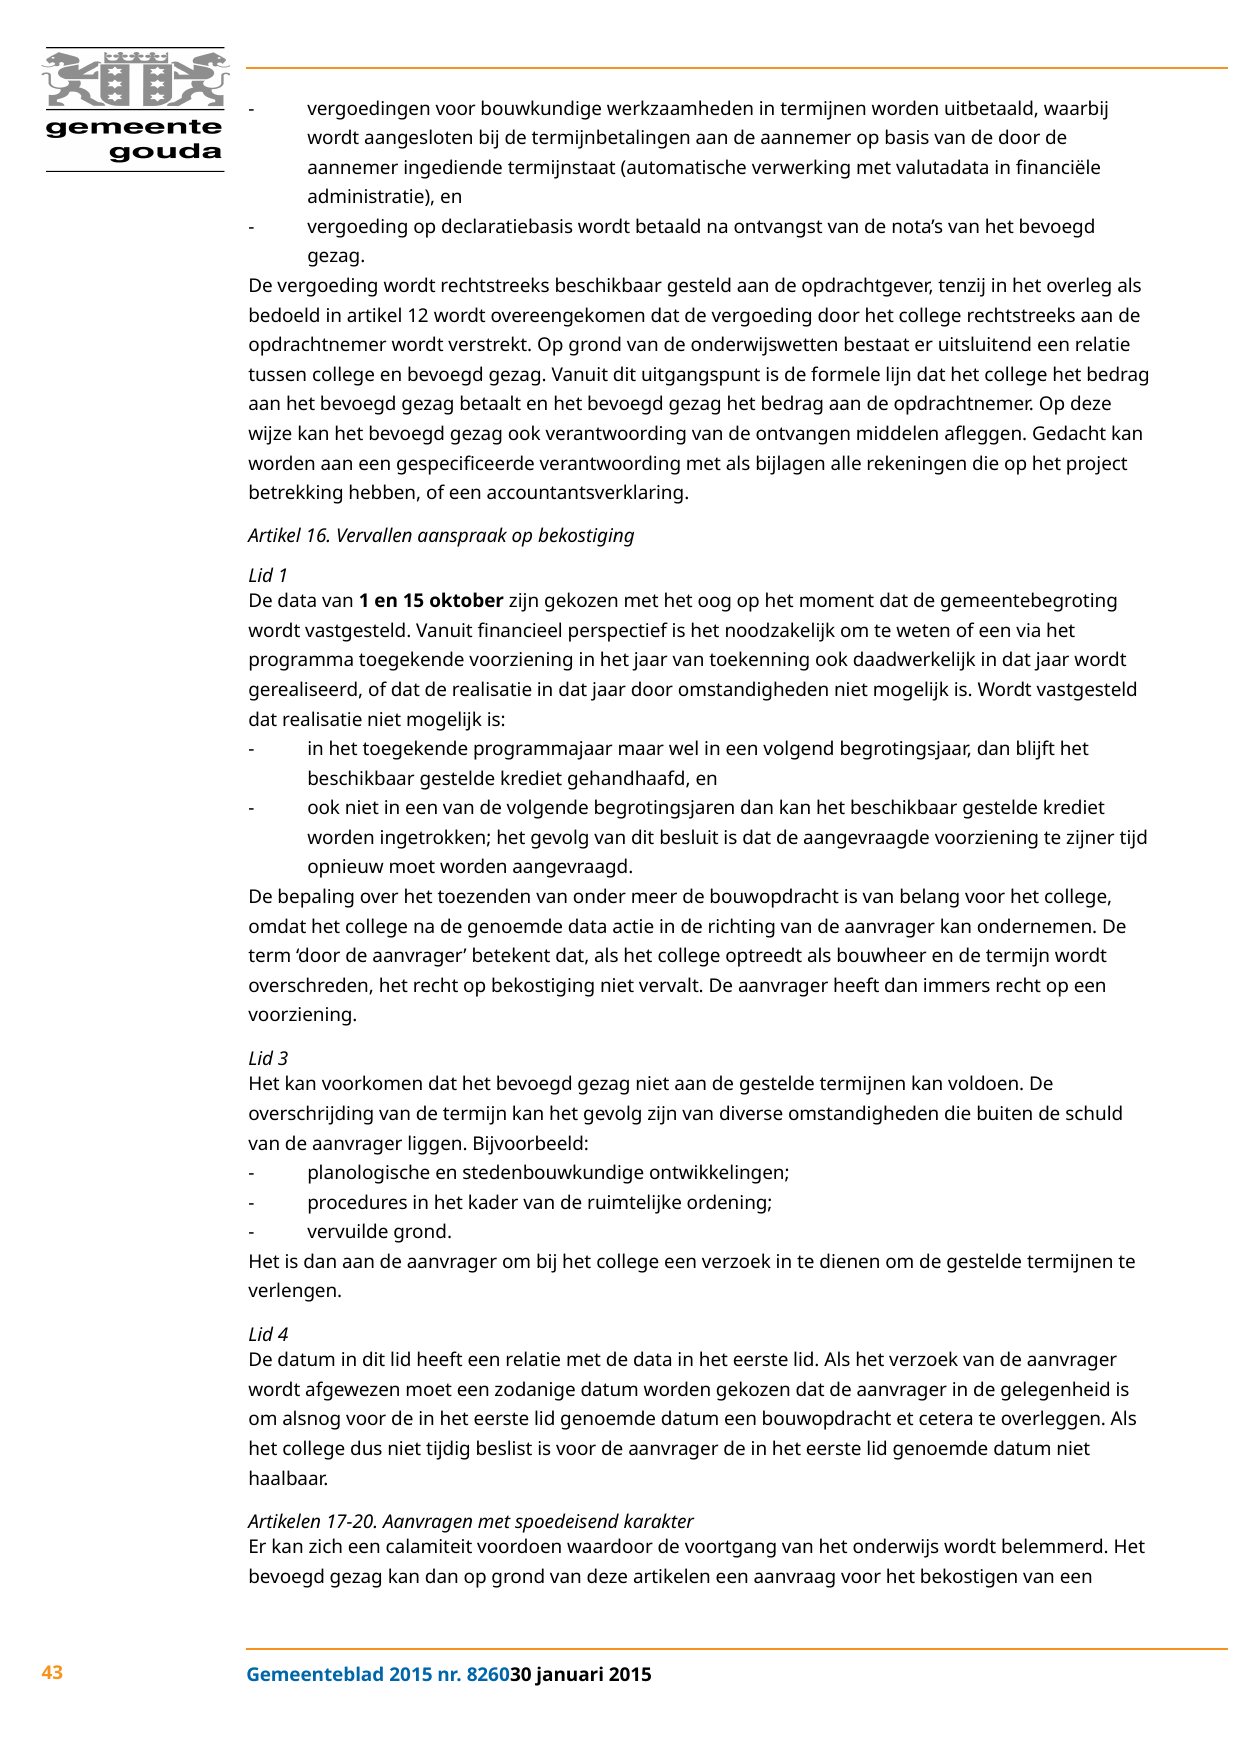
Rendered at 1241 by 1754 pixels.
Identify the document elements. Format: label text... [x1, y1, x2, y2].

text Er kan zich een calamiteit voordoen waardoor de voortgang van het onderwijs wordt belemmerd. Het bevoegd gezag kan dan op grond van deze artikelen een aanvraag voor het bekostigen van een [248, 1534, 1152, 1589]
list vervuilde grond. [248, 1218, 1152, 1244]
list procedures in het kader van de ruimtelijke ordening; [248, 1189, 1152, 1214]
text Artikel 16. Vervallen aanspraak op bekostiging [248, 522, 1152, 548]
text De data van 1 en 15 oktober zijn gekozen met het oog op het moment dat de gemeentebegroting wordt vastgesteld. Vanuit financieel perspectief is het noodzakelijk om te weten of een via het programma toegekende voorziening in het jaar van toekenning ook daadwerkelijk in dat jaar wordt gerealiseerd, of dat de realisatie in dat jaar door omstandigheden niet mogelijk is. Wordt vastgesteld dat realisatie niet mogelijk is: [248, 587, 1152, 732]
list planologische en stedenbouwkundige ontwikkelingen; [248, 1159, 1152, 1185]
list in het toegekende programmajaar maar wel in een volgend begrotingsjaar, dan blijft het beschikbaar gestelde krediet gehandhaafd, en [248, 735, 1152, 791]
text De datum in dit lid heeft een relatie met de data in het eerste lid. Als het verzoek van de aanvrager wordt afgewezen moet een zodanige datum worden gekozen dat de aanvrager in de gelegenheid is om alsnog voor de in het eerste lid genoemde datum een bouwopdracht et cetera te overleggen. Als het college dus niet tijdig beslist is voor de aanvrager de in het eerste lid genoemde datum niet haalbaar. [248, 1346, 1152, 1491]
list vergoedingen voor bouwkundige werkzaamheden in termijnen worden uitbetaald, waarbij wordt aangesloten bij de termijnbetalingen aan de aannemer op basis van de door de aannemer ingediende termijnstaat (automatische verwerking met valutadata in financiële administratie), en [248, 95, 1152, 209]
text Lid 3 [248, 1045, 1152, 1071]
list vergoeding op declaratiebasis wordt betaald na ontvangst van de nota’s van het bevoegd gezag. [248, 213, 1152, 268]
text Lid 4 [248, 1321, 1152, 1346]
text Het is dan aan de aanvrager om bij het college een verzoek in te dienen om de gestelde termijnen te verlengen. [248, 1248, 1152, 1303]
text De bepaling over het toezenden van onder meer de bouwopdracht is van belang voor het college, omdat het college na de genoemde data actie in de richting van de aanvrager kan ondernemen. De term ‘door de aanvrager’ betekent dat, als het college optreedt als bouwheer en de termijn wordt overschreden, het recht op bekostiging niet vervalt. De aanvrager heeft dan immers recht op een voorziening. [248, 883, 1152, 1027]
text De vergoeding wordt rechtstreeks beschikbaar gesteld aan de opdrachtgever, tenzij in het overleg als bedoeld in artikel 12 wordt overeengekomen dat de vergoeding door het college rechtstreeks aan de opdrachtnemer wordt verstrekt. Op grond van de onderwijswetten bestaat er uitsluitend een relatie tussen college en bevoegd gezag. Vanuit dit uitgangspunt is de formele lijn dat het college het bedrag aan het bevoegd gezag betaalt en het bevoegd gezag het bedrag aan de opdrachtnemer. Op deze wijze kan het bevoegd gezag ook verantwoording van de ontvangen middelen afleggen. Gedacht kan worden aan een gespecificeerde verantwoording met als bijlagen alle rekeningen die op het project betrekking hebben, of een accountantsverklaring. [248, 272, 1152, 505]
text Artikelen 17-20. Aanvragen met spoedeisend karakter [248, 1508, 1152, 1534]
list ook niet in een van de volgende begrotingsjaren dan kan het beschikbaar gestelde krediet worden ingetrokken; het gevolg van dit besluit is dat de aangevraagde voorziening te zijner tijd opnieuw moet worden aangevraagd. [248, 794, 1152, 879]
text Het kan voorkomen dat het bevoegd gezag niet aan de gestelde termijnen kan voldoen. De overschrijding van de termijn kan het gevolg zijn van diverse omstandigheden die buiten de schuld van de aanvrager liggen. Bijvoorbeeld: [248, 1071, 1152, 1155]
picture [41, 47, 231, 172]
text Lid 1 [248, 562, 1152, 587]
